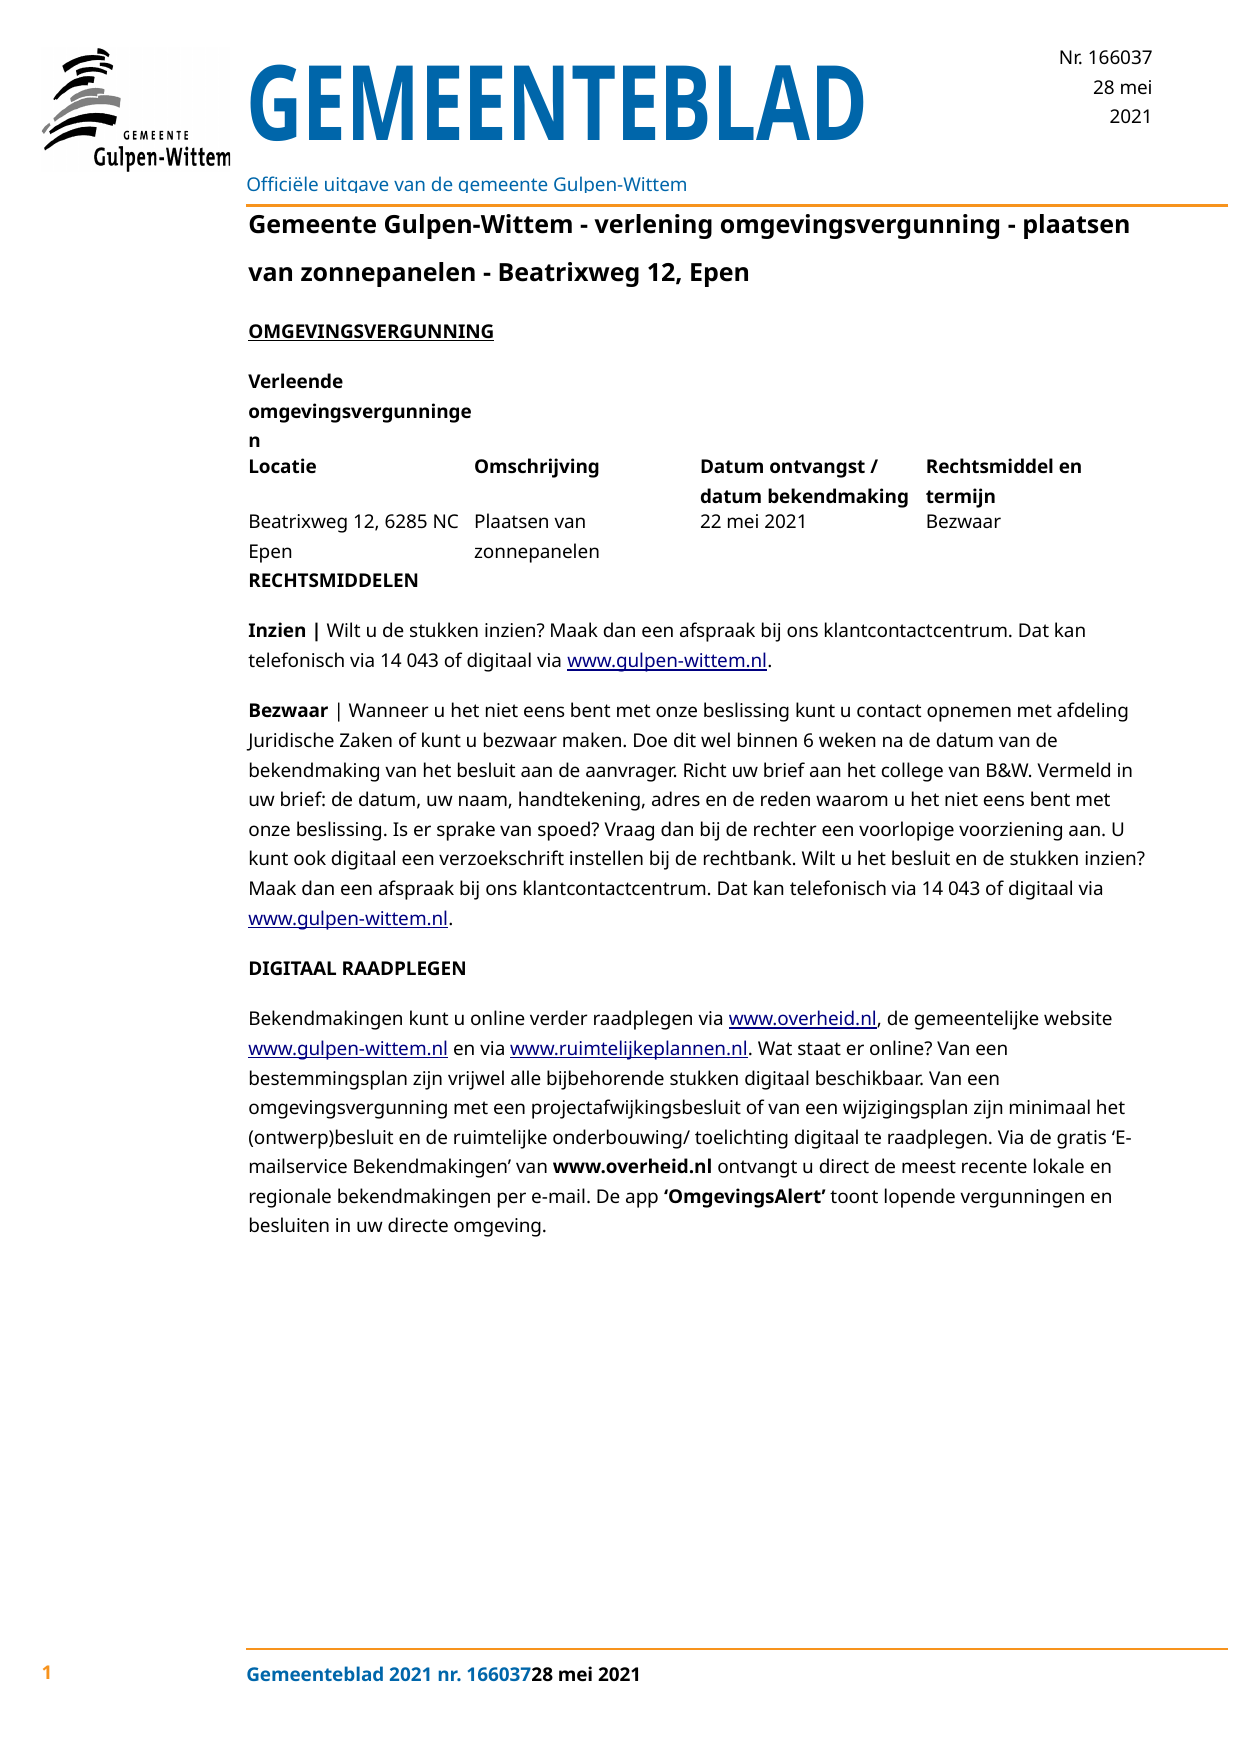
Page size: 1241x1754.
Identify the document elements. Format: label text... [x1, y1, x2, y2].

table_cell Plaatsen van zonnepanelen [474, 509, 700, 564]
text RECHTSMIDDELEN [248, 567, 1152, 593]
table_cell 22 mei 2021 [700, 509, 926, 564]
text DIGITAAL RAADPLEGEN [248, 955, 1152, 981]
picture [41, 47, 231, 172]
table_cell Beatrixweg 12, 6285 NC Epen [248, 509, 474, 564]
table_cell Bezwaar [926, 509, 1152, 564]
table_header [474, 369, 700, 453]
table_cell Rechtsmiddel en termijn [926, 453, 1152, 509]
text Gemeente Gulpen-Wittem - verlening omgevingsvergunning - plaatsen van zonnepanelen - Beatrixweg 12, Epen [248, 207, 1152, 288]
text Bezwaar | Wanneer u het niet eens bent met onze beslissing kunt u contact opnemen met afdeling Juridische Zaken of kunt u bezwaar maken. Doe dit wel binnen 6 weken na de datum van de bekendmaking van het besluit aan de aanvrager. Richt uw brief aan het college van B&W. Vermeld in uw brief: de datum, uw naam, handtekening, adres en de reden waarom u het niet eens bent met onze beslissing. Is er sprake van spoed? Vraag dan bij de rechter een voorlopige voorziening aan. U kunt ook digitaal een verzoekschrift instellen bij de rechtbank. Wilt u het besluit en de stukken inzien? Maak dan een afspraak bij ons klantcontactcentrum. Dat kan telefonisch via 14 043 of digitaal via www.gulpen-wittem.nl. [248, 698, 1152, 930]
table_header [700, 369, 926, 453]
table_cell Datum ontvangst / datum bekendmaking [700, 453, 926, 509]
text Bekendmakingen kunt u online verder raadplegen via www.overheid.nl, de gemeentelijke website www.gulpen-wittem.nl en via www.ruimtelijkeplannen.nl. Wat staat er online? Van een bestemmingsplan zijn vrijwel alle bijbehorende stukken digitaal beschikbaar. Van een omgevingsvergunning met een projectafwijkingsbesluit of van een wijzigingsplan zijn minimaal het (ontwerp)besluit en de ruimtelijke onderbouwing/ toelichting digitaal te raadplegen. Via de gratis ‘E-mailservice Bekendmakingen’ van www.overheid.nl ontvangt u direct de meest recente lokale en regionale bekendmakingen per e-mail. De app ‘OmgevingsAlert’ toont lopende vergunningen en besluiten in uw directe omgeving. [248, 1006, 1152, 1238]
text OMGEVINGSVERGUNNING [248, 318, 1152, 344]
table_cell Omschrijving [474, 453, 700, 509]
table_cell Locatie [248, 453, 474, 509]
table_header [926, 369, 1152, 453]
text Inzien | Wilt u de stukken inzien? Maak dan een afspraak bij ons klantcontactcentrum. Dat kan telefonisch via 14 043 of digitaal via www.gulpen-wittem.nl. [248, 618, 1152, 673]
table_header Verleende omgevingsvergunningen [248, 369, 474, 453]
